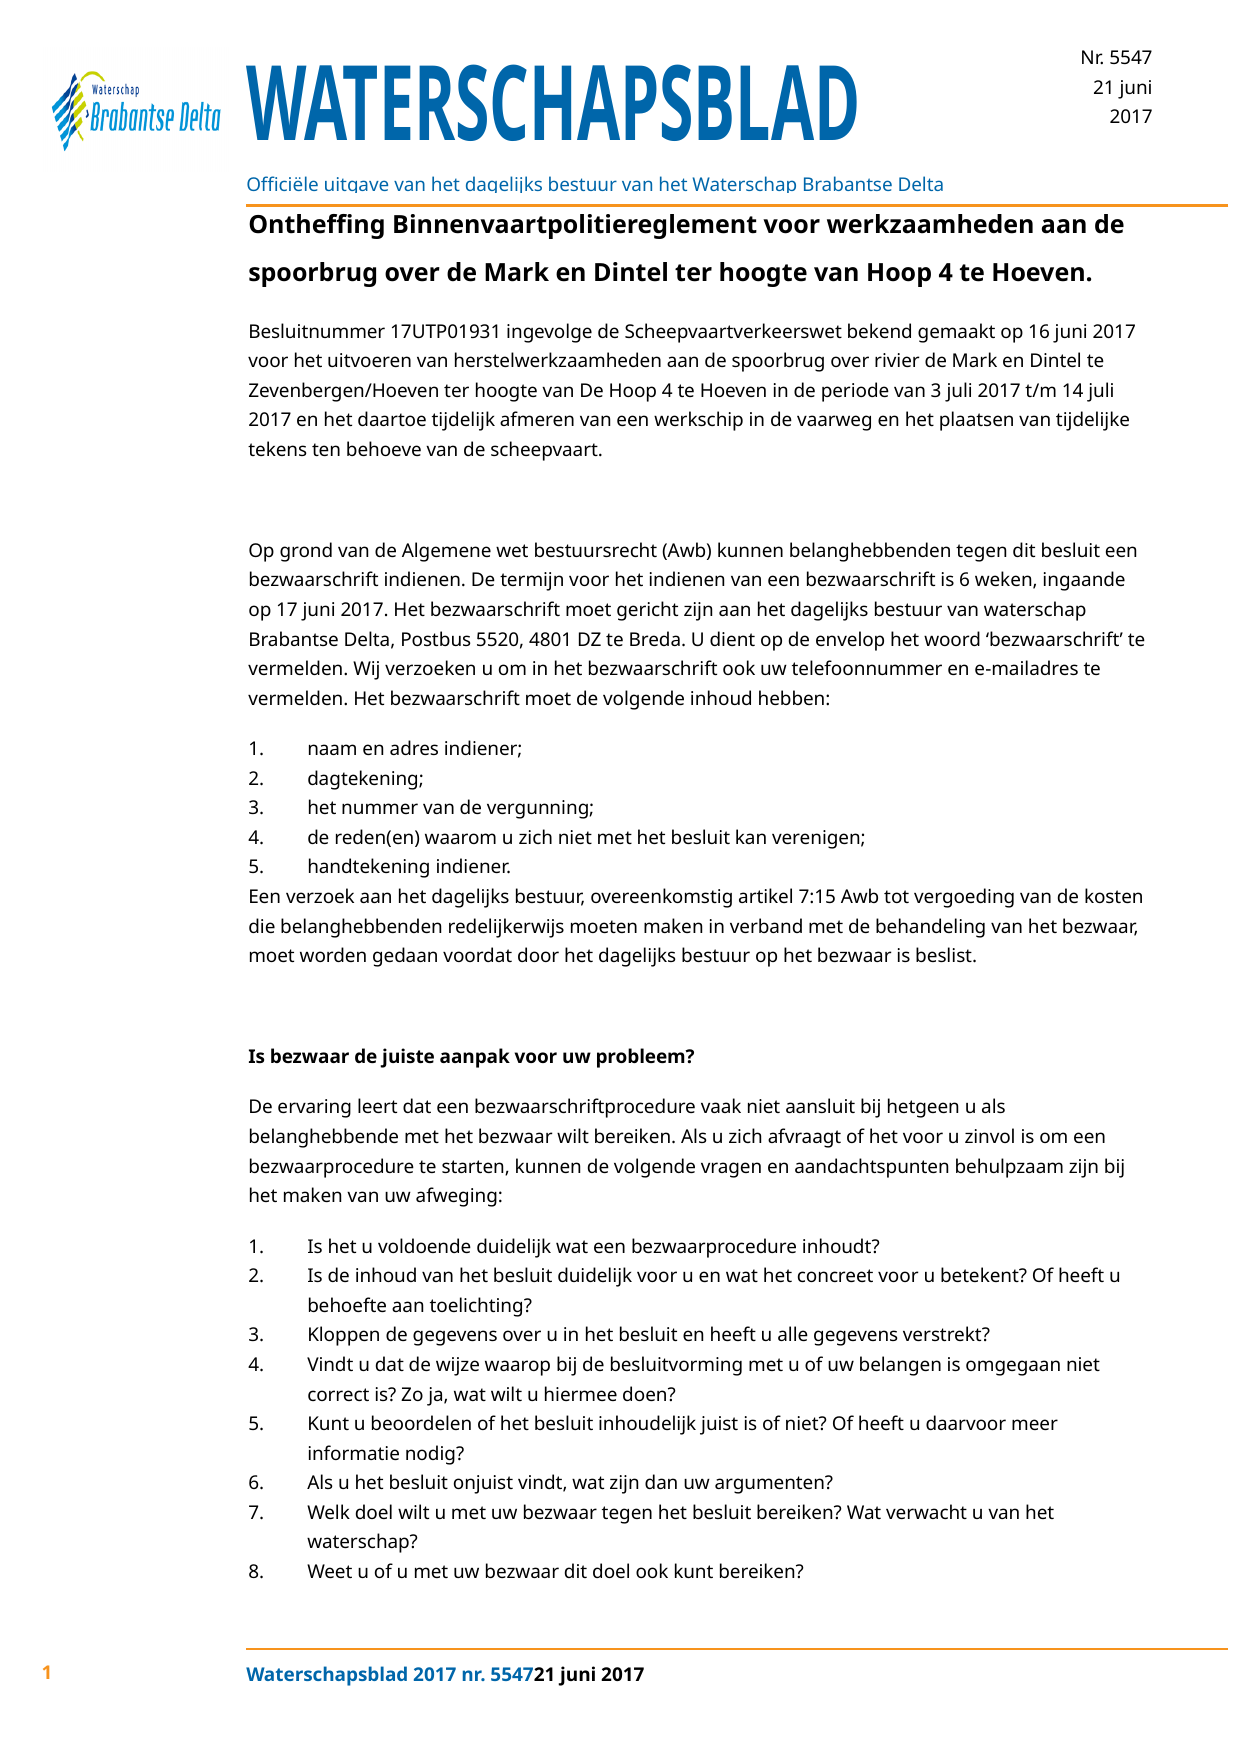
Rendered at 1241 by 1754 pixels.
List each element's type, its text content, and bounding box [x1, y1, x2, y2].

text De ervaring leert dat een bezwaarschriftprocedure vaak niet aansluit bij hetgeen u als belanghebbende met het bezwaar wilt bereiken. Als u zich afvraagt of het voor u zinvol is om een bezwaarprocedure te starten, kunnen de volgende vragen en aandachtspunten behulpzaam zijn bij het maken van uw afweging: [248, 1094, 1152, 1208]
text Besluitnummer 17UTP01931 ingevolge de Scheepvaartverkeerswet bekend gemaakt op 16 juni 2017 voor het uitvoeren van herstelwerkzaamheden aan de spoorbrug over rivier de Mark en Dintel te Zevenbergen/Hoeven ter hoogte van De Hoop 4 te Hoeven in de periode van 3 juli 2017 t/m 14 juli 2017 en het daartoe tijdelijk afmeren van een werkschip in de vaarweg en het plaatsen van tijdelijke tekens ten behoeve van de scheepvaart. [248, 318, 1152, 462]
text Ontheffing Binnenvaartpolitiereglement voor werkzaamheden aan de spoorbrug over de Mark en Dintel ter hoogte van Hoop 4 te Hoeven. [248, 207, 1152, 288]
list Kunt u beoordelen of het besluit inhoudelijk juist is of niet? Of heeft u daarvoor meer informatie nodig? [248, 1410, 1152, 1466]
list de reden(en) waarom u zich niet met het besluit kan verenigen; [248, 824, 1152, 850]
text Is bezwaar de juiste aanpak voor uw probleem? [248, 1043, 1152, 1069]
list Welk doel wilt u met uw bezwaar tegen het besluit bereiken? Wat verwacht u van het waterschap? [248, 1499, 1152, 1554]
list Is het u voldoende duidelijk wat een bezwaarprocedure inhoudt? [248, 1233, 1152, 1259]
list Is de inhoud van het besluit duidelijk voor u en wat het concreet voor u betekent? Of heeft u behoefte aan toelichting? [248, 1262, 1152, 1318]
list Kloppen de gegevens over u in het besluit en heeft u alle gegevens verstrekt? [248, 1322, 1152, 1347]
list dagtekening; [248, 765, 1152, 791]
list Vindt u dat de wijze waarop bij de besluitvorming met u of uw belangen is omgegaan niet correct is? Zo ja, wat wilt u hiermee doen? [248, 1351, 1152, 1407]
list handtekening indiener. [248, 854, 1152, 879]
list Weet u of u met uw bezwaar dit doel ook kunt bereiken? [248, 1558, 1152, 1584]
text Een verzoek aan het dagelijks bestuur, overeenkomstig artikel 7:15 Awb tot vergoeding van de kosten die belanghebbenden redelijkerwijs moeten maken in verband met de behandeling van het bezwaar, moet worden gedaan voordat door het dagelijks bestuur op het bezwaar is beslist. [248, 883, 1152, 968]
list het nummer van de vergunning; [248, 794, 1152, 820]
picture [41, 47, 231, 172]
text Op grond van de Algemene wet bestuursrecht (Awb) kunnen belanghebbenden tegen dit besluit een bezwaarschrift indienen. De termijn voor het indienen van een bezwaarschrift is 6 weken, ingaande op 17 juni 2017. Het bezwaarschrift moet gericht zijn aan het dagelijks bestuur van waterschap Brabantse Delta, Postbus 5520, 4801 DZ te Breda. U dient op de envelop het woord ‘bezwaarschrift’ te vermelden. Wij verzoeken u om in het bezwaarschrift ook uw telefoonnummer en e‑mailadres te vermelden. Het bezwaarschrift moet de volgende inhoud hebben: [248, 537, 1152, 711]
list naam en adres indiener; [248, 735, 1152, 761]
list Als u het besluit onjuist vindt, wat zijn dan uw argumenten? [248, 1469, 1152, 1495]
